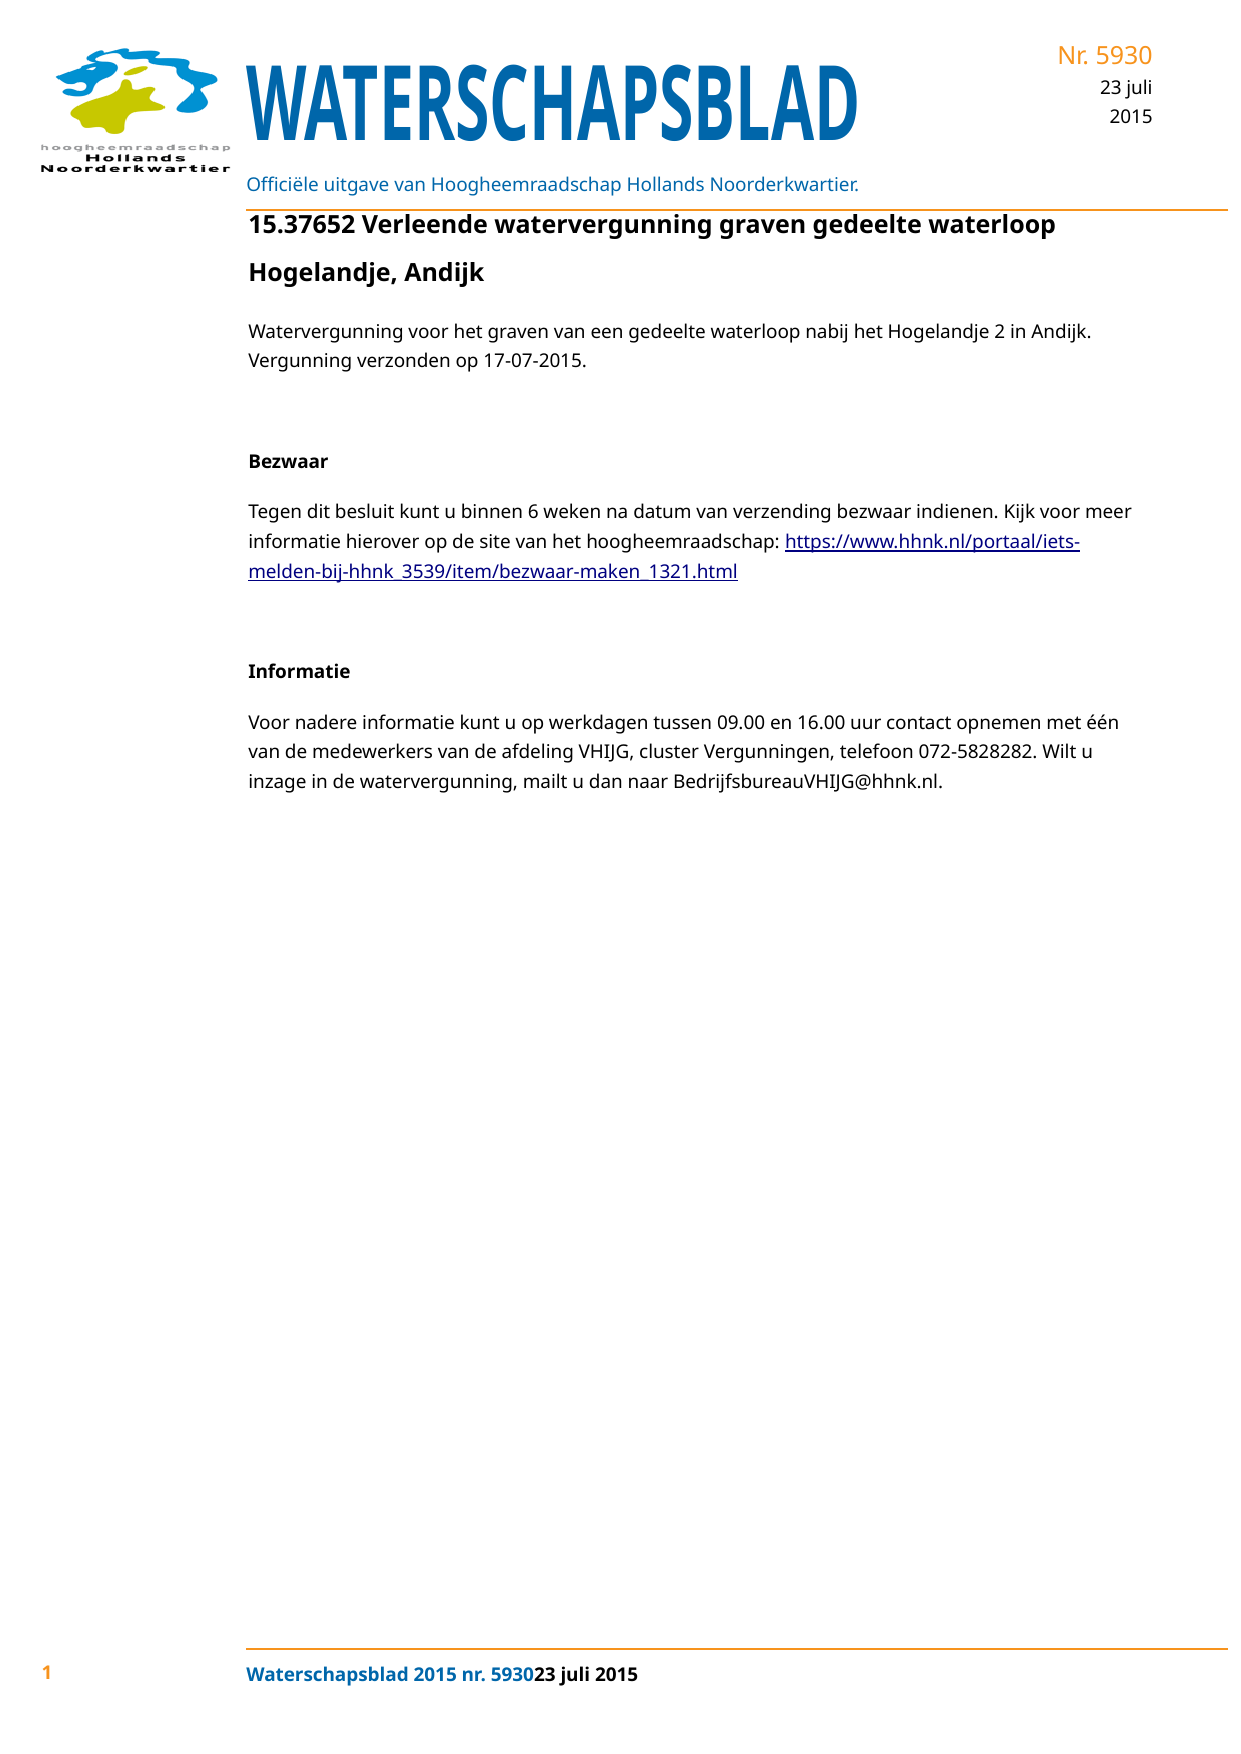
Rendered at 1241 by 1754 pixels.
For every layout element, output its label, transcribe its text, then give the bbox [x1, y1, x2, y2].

text Bezwaar [248, 448, 1152, 474]
text Informatie [248, 659, 1152, 684]
text 15.37652 Verleende watervergunning graven gedeelte waterloop Hogelandje, Andijk [248, 211, 1152, 288]
text Tegen dit besluit kunt u binnen 6 weken na datum van verzending bezwaar indienen. Kijk voor meer informatie hierover op de site van het hoogheemraadschap: https://www.hhnk.nl/portaal/iets-melden-bij-hhnk_3539/item/bezwaar-maken_1321.html [248, 499, 1152, 584]
picture [41, 47, 231, 172]
text Watervergunning voor het graven van een gedeelte waterloop nabij het Hogelandje 2 in Andijk. Vergunning verzonden op 17-07-2015. [248, 318, 1152, 373]
text Voor nadere informatie kunt u op werkdagen tussen 09.00 en 16.00 uur contact opnemen met één van de medewerkers van de afdeling VHIJG, cluster Vergunningen, telefoon 072-5828282. Wilt u inzage in de watervergunning, mailt u dan naar BedrijfsbureauVHIJG@hhnk.nl. [248, 709, 1152, 794]
